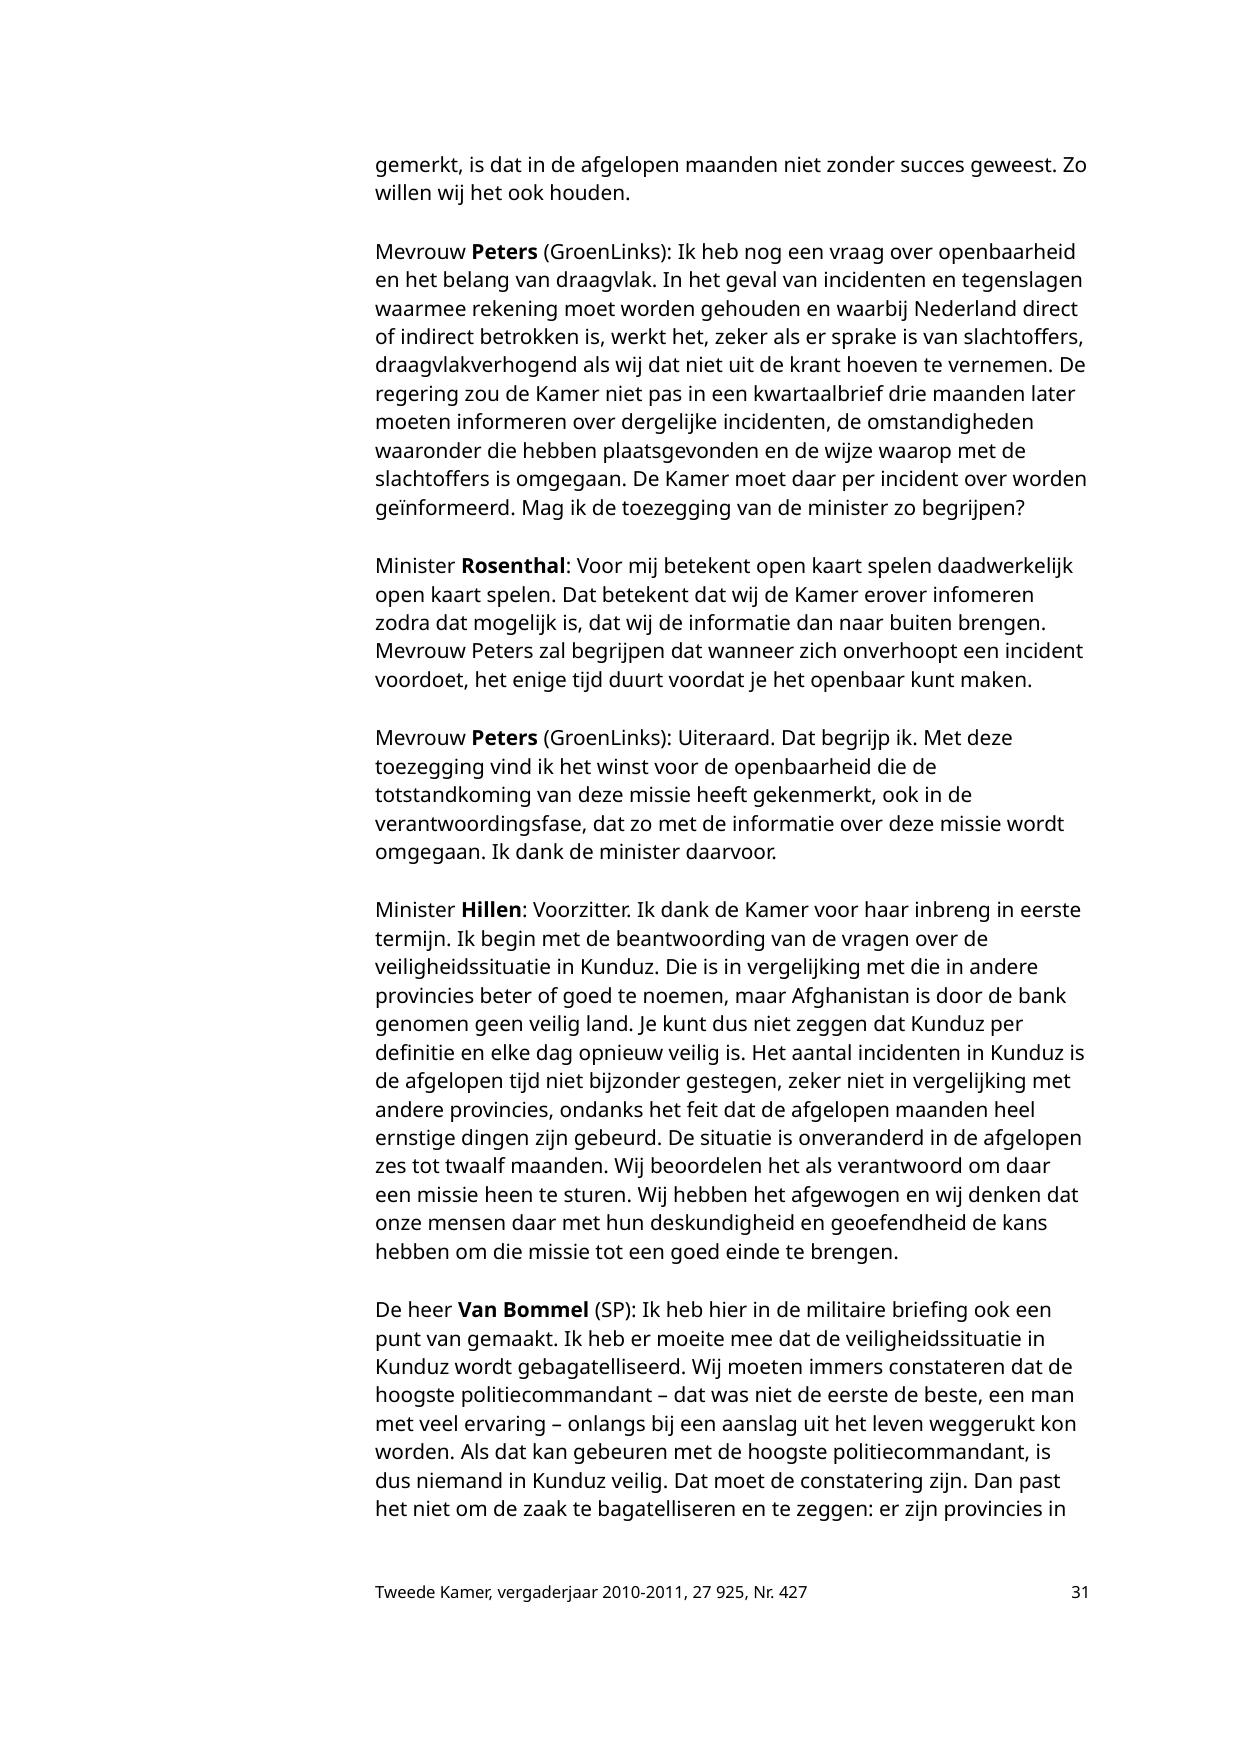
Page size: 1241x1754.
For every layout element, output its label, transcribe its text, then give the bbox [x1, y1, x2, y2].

text Mevrouw Peters (GroenLinks): Ik heb nog een vraag over openbaarheid en het belang van draagvlak. In het geval van incidenten en tegenslagen waarmee rekening moet worden gehouden en waarbij Nederland direct of indirect betrokken is, werkt het, zeker als er sprake is van slachtoffers, draagvlakverhogend als wij dat niet uit de krant hoeven te vernemen. De regering zou de Kamer niet pas in een kwartaalbrief drie maanden later moeten informeren over dergelijke incidenten, de omstandigheden waaronder die hebben plaatsgevonden en de wijze waarop met de slachtoffers is omgegaan. De Kamer moet daar per incident over worden geïnformeerd. Mag ik de toezegging van de minister zo begrijpen? [375, 237, 1090, 521]
text De heer Van Bommel (SP): Ik heb hier in de militaire briefing ook een punt van gemaakt. Ik heb er moeite mee dat de veiligheidssituatie in Kunduz wordt gebagatelliseerd. Wij moeten immers constateren dat de hoogste politiecommandant – dat was niet de eerste de beste, een man met veel ervaring – onlangs bij een aanslag uit het leven weggerukt kon worden. Als dat kan gebeuren met de hoogste politiecommandant, is dus niemand in Kunduz veilig. Dat moet de constatering zijn. Dan past het niet om de zaak te bagatelliseren en te zeggen: er zijn provincies in [375, 1295, 1090, 1523]
text Minister Rosenthal: Voor mij betekent open kaart spelen daadwerkelijk open kaart spelen. Dat betekent dat wij de Kamer erover infomeren zodra dat mogelijk is, dat wij de informatie dan naar buiten brengen. Mevrouw Peters zal begrijpen dat wanneer zich onverhoopt een incident voordoet, het enige tijd duurt voordat je het openbaar kunt maken. [375, 551, 1090, 693]
text gemerkt, is dat in de afgelopen maanden niet zonder succes geweest. Zo willen wij het ook houden. [375, 150, 1090, 207]
text Mevrouw Peters (GroenLinks): Uiteraard. Dat begrijp ik. Met deze toezegging vind ik het winst voor de openbaarheid die de totstandkoming van deze missie heeft gekenmerkt, ook in de verantwoordingsfase, dat zo met de informatie over deze missie wordt omgegaan. Ik dank de minister daarvoor. [375, 723, 1090, 866]
text Minister Hillen: Voorzitter. Ik dank de Kamer voor haar inbreng in eerste termijn. Ik begin met de beantwoording van de vragen over de veiligheidssituatie in Kunduz. Die is in vergelijking met die in andere provincies beter of goed te noemen, maar Afghanistan is door de bank genomen geen veilig land. Je kunt dus niet zeggen dat Kunduz per definitie en elke dag opnieuw veilig is. Het aantal incidenten in Kunduz is de afgelopen tijd niet bijzonder gestegen, zeker niet in vergelijking met andere provincies, ondanks het feit dat de afgelopen maanden heel ernstige dingen zijn gebeurd. De situatie is onveranderd in de afgelopen zes tot twaalf maanden. Wij beoordelen het als verantwoord om daar een missie heen te sturen. Wij hebben het afgewogen en wij denken dat onze mensen daar met hun deskundigheid en geoefendheid de kans hebben om die missie tot een goed einde te brengen. [375, 896, 1090, 1265]
